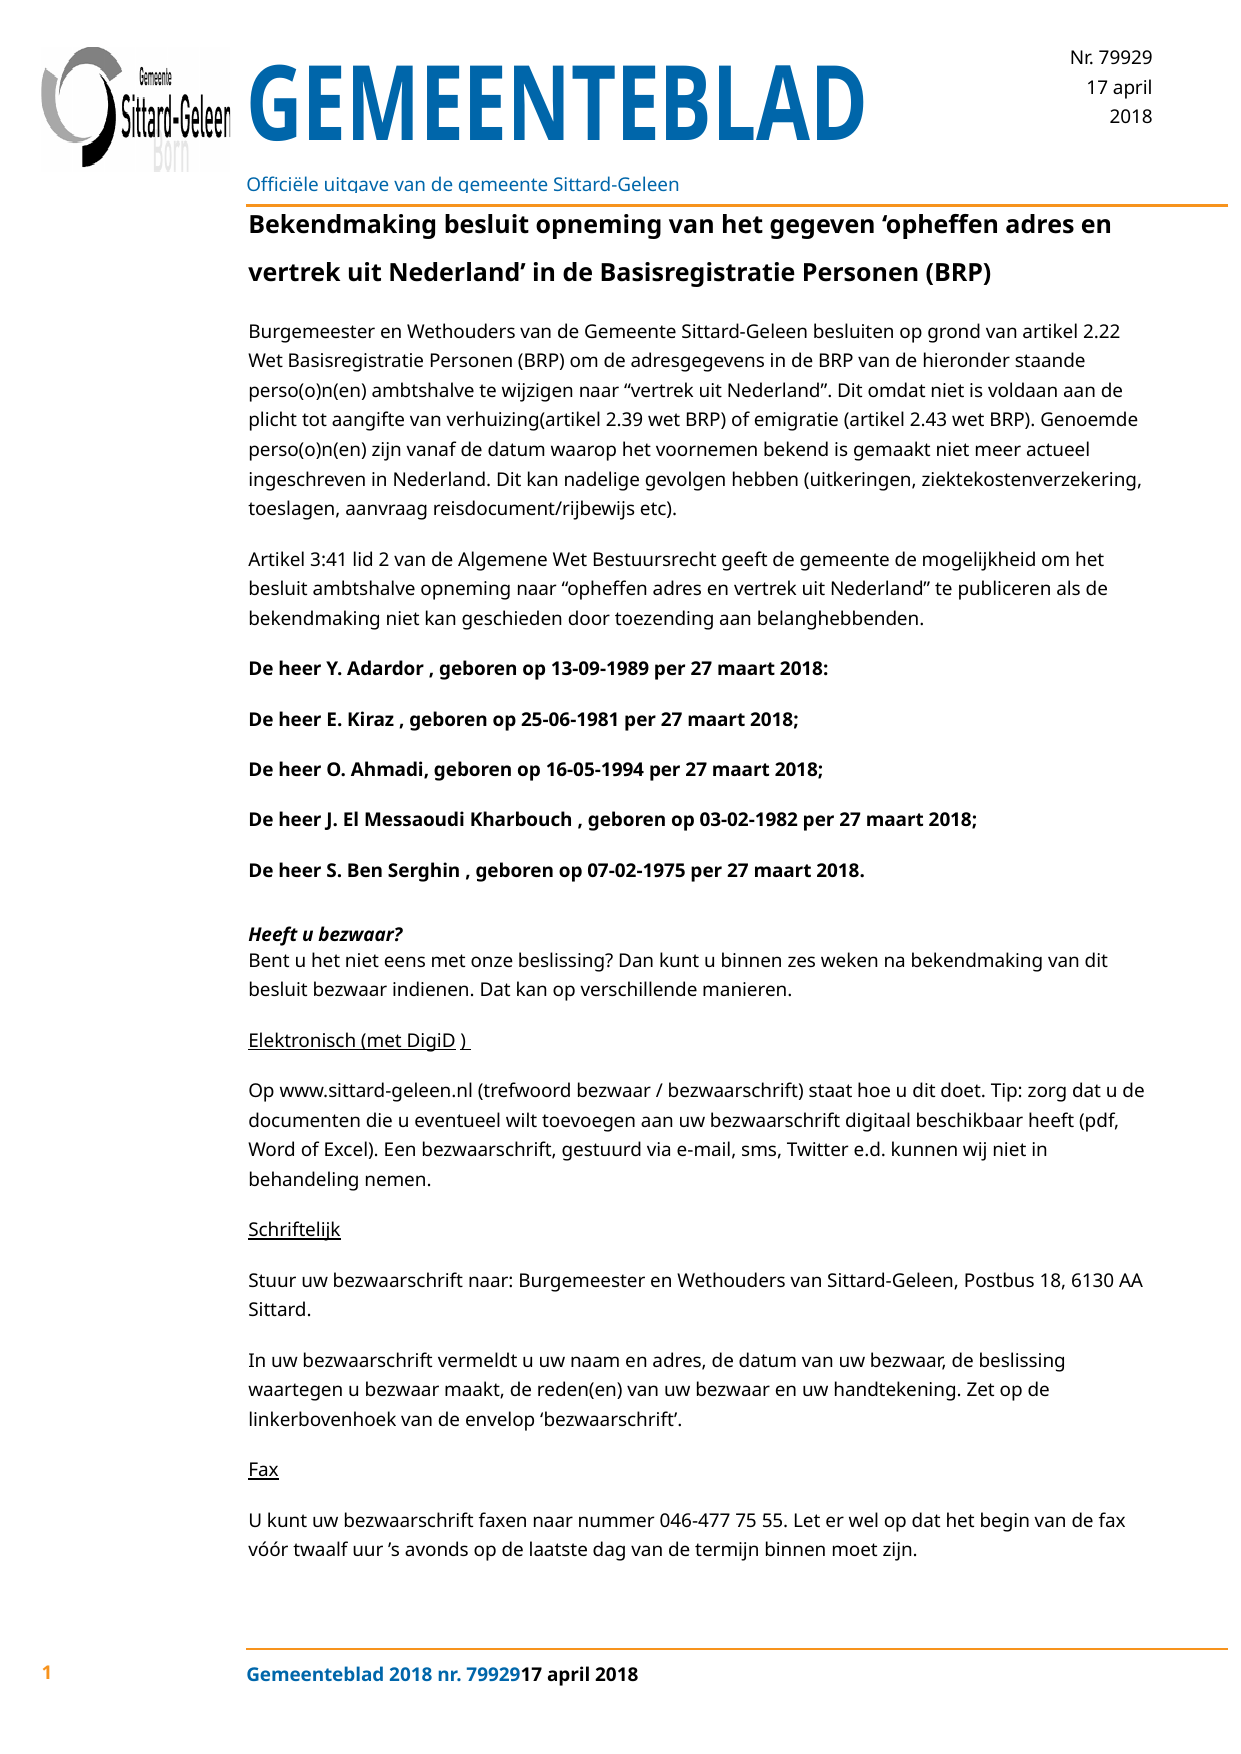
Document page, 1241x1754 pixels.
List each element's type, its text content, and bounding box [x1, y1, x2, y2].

text Bekendmaking besluit opneming van het gegeven ‘opheffen adres en vertrek uit Nederland’ in de Basisregistratie Personen (BRP) [248, 207, 1152, 288]
text Op www.sittard-geleen.nl (trefwoord bezwaar / bezwaarschrift) staat hoe u dit doet. Tip: zorg dat u de documenten die u eventueel wilt toevoegen aan uw bezwaarschrift digitaal beschikbaar heeft (pdf, Word of Excel). Een bezwaarschrift, gestuurd via e-mail, sms, Twitter e.d. kunnen wij niet in behandeling nemen. [248, 1077, 1152, 1192]
text Schriftelijk [248, 1216, 1152, 1242]
text Stuur uw bezwaarschrift naar: Burgemeester en Wethouders van Sittard-Geleen, Postbus 18, 6130 AA Sittard. [248, 1267, 1152, 1322]
text In uw bezwaarschrift vermeldt u uw naam en adres, de datum van uw bezwaar, de beslissing waartegen u bezwaar maakt, de reden(en) van uw bezwaar en uw handtekening. Zet op de linkerbovenhoek van de envelop ‘bezwaarschrift’. [248, 1347, 1152, 1432]
text De heer O. Ahmadi, geboren op 16-05-1994 per 27 maart 2018; [248, 756, 1152, 782]
text U kunt uw bezwaarschrift faxen naar nummer 046-477 75 55. Let er wel op dat het begin van de fax vóór twaalf uur ’s avonds op de laatste dag van de termijn binnen moet zijn. [248, 1507, 1152, 1562]
text Artikel 3:41 lid 2 van de Algemene Wet Bestuursrecht geeft de gemeente de mogelijkheid om het besluit ambtshalve opneming naar “opheffen adres en vertrek uit Nederland” te publiceren als de bekendmaking niet kan geschieden door toezending aan belanghebbenden. [248, 546, 1152, 631]
text De heer E. Kiraz , geboren op 25-06-1981 per 27 maart 2018; [248, 706, 1152, 732]
text Elektronisch (met DigiD ) [248, 1027, 1152, 1052]
text Fax [248, 1456, 1152, 1482]
text Burgemeester en Wethouders van de Gemeente Sittard-Geleen besluiten op grond van artikel 2.22 Wet Basisregistratie Personen (BRP) om de adresgegevens in de BRP van de hieronder staande perso(o)n(en) ambtshalve te wijzigen naar “vertrek uit Nederland”. Dit omdat niet is voldaan aan de plicht tot aangifte van verhuizing(artikel 2.39 wet BRP) of emigratie (artikel 2.43 wet BRP). Genoemde perso(o)n(en) zijn vanaf de datum waarop het voornemen bekend is gemaakt niet meer actueel ingeschreven in Nederland. Dit kan nadelige gevolgen hebben (uitkeringen, ziektekostenverzekering, toeslagen, aanvraag reisdocument/rijbewijs etc). [248, 318, 1152, 521]
text Bent u het niet eens met onze beslissing? Dan kunt u binnen zes weken na bekendmaking van dit besluit bezwaar indienen. Dat kan op verschillende manieren. [248, 947, 1152, 1002]
picture [41, 47, 231, 172]
text Heeft u bezwaar? [248, 921, 1152, 947]
text De heer J. El Messaoudi Kharbouch , geboren op 03-02-1982 per 27 maart 2018; [248, 807, 1152, 832]
text De heer S. Ben Serghin , geboren op 07-02-1975 per 27 maart 2018. [248, 857, 1152, 883]
text De heer Y. Adardor , geboren op 13-09-1989 per 27 maart 2018: [248, 655, 1152, 681]
